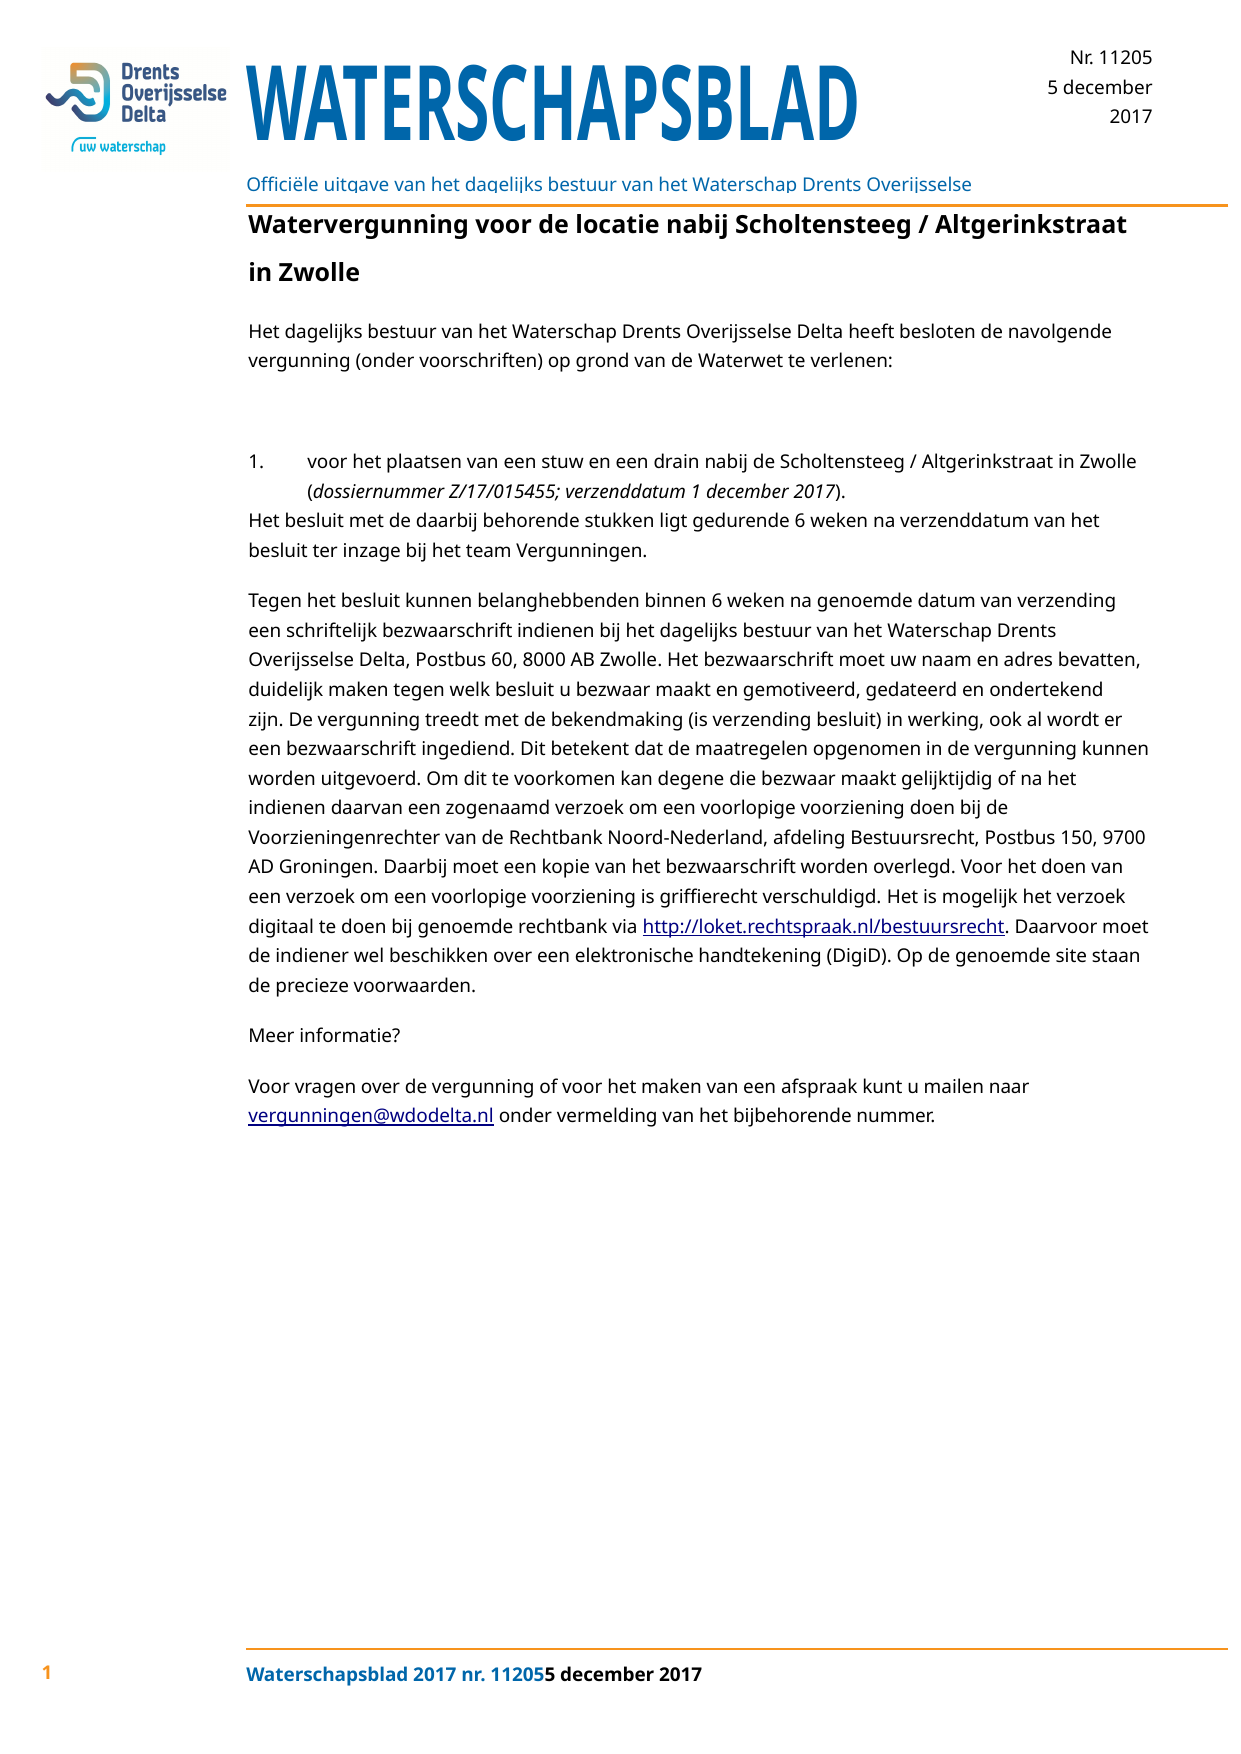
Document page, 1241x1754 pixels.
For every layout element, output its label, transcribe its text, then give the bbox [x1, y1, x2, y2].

picture [41, 47, 231, 172]
text Meer informatie? [248, 1022, 1152, 1048]
text Tegen het besluit kunnen belanghebbenden binnen 6 weken na genoemde datum van verzending een schriftelijk bezwaarschrift indienen bij het dagelijks bestuur van het Waterschap Drents Overijsselse Delta, Postbus 60, 8000 AB Zwolle. Het bezwaarschrift moet uw naam en adres bevatten, duidelijk maken tegen welk besluit u bezwaar maakt en gemotiveerd, gedateerd en ondertekend zijn. De vergunning treedt met de bekendmaking (is verzending besluit) in werking, ook al wordt er een bezwaarschrift ingediend. Dit betekent dat de maatregelen opgenomen in de vergunning kunnen worden uitgevoerd. Om dit te voorkomen kan degene die bezwaar maakt gelijktijdig of na het indienen daarvan een zogenaamd verzoek om een voorlopige voorziening doen bij de Voorzieningenrechter van de Rechtbank Noord-Nederland, afdeling Bestuursrecht, Postbus 150, 9700 AD Groningen. Daarbij moet een kopie van het bezwaarschrift worden overlegd. Voor het doen van een verzoek om een voorlopige voorziening is griffierecht verschuldigd. Het is mogelijk het verzoek digitaal te doen bij genoemde rechtbank via http://loket.rechtspraak.nl/bestuursrecht. Daarvoor moet de indiener wel beschikken over een elektronische handtekening (DigiD). Op de genoemde site staan de precieze voorwaarden. [248, 587, 1152, 998]
text Het besluit met de daarbij behorende stukken ligt gedurende 6 weken na verzenddatum van het besluit ter inzage bij het team Vergunningen. [248, 507, 1152, 563]
text Watervergunning voor de locatie nabij Scholtensteeg / Altgerinkstraat in Zwolle [248, 207, 1152, 288]
text Voor vragen over de vergunning of voor het maken van een afspraak kunt u mailen naar vergunningen@wdodelta.nl onder vermelding van het bijbehorende nummer. [248, 1073, 1152, 1128]
text Het dagelijks bestuur van het Waterschap Drents Overijsselse Delta heeft besloten de navolgende vergunning (onder voorschriften) op grond van de Waterwet te verlenen: [248, 318, 1152, 373]
list voor het plaatsen van een stuw en een drain nabij de Scholtensteeg / Altgerinkstraat in Zwolle (dossiernummer Z/17/015455; verzenddatum 1 december 2017). [248, 448, 1152, 504]
